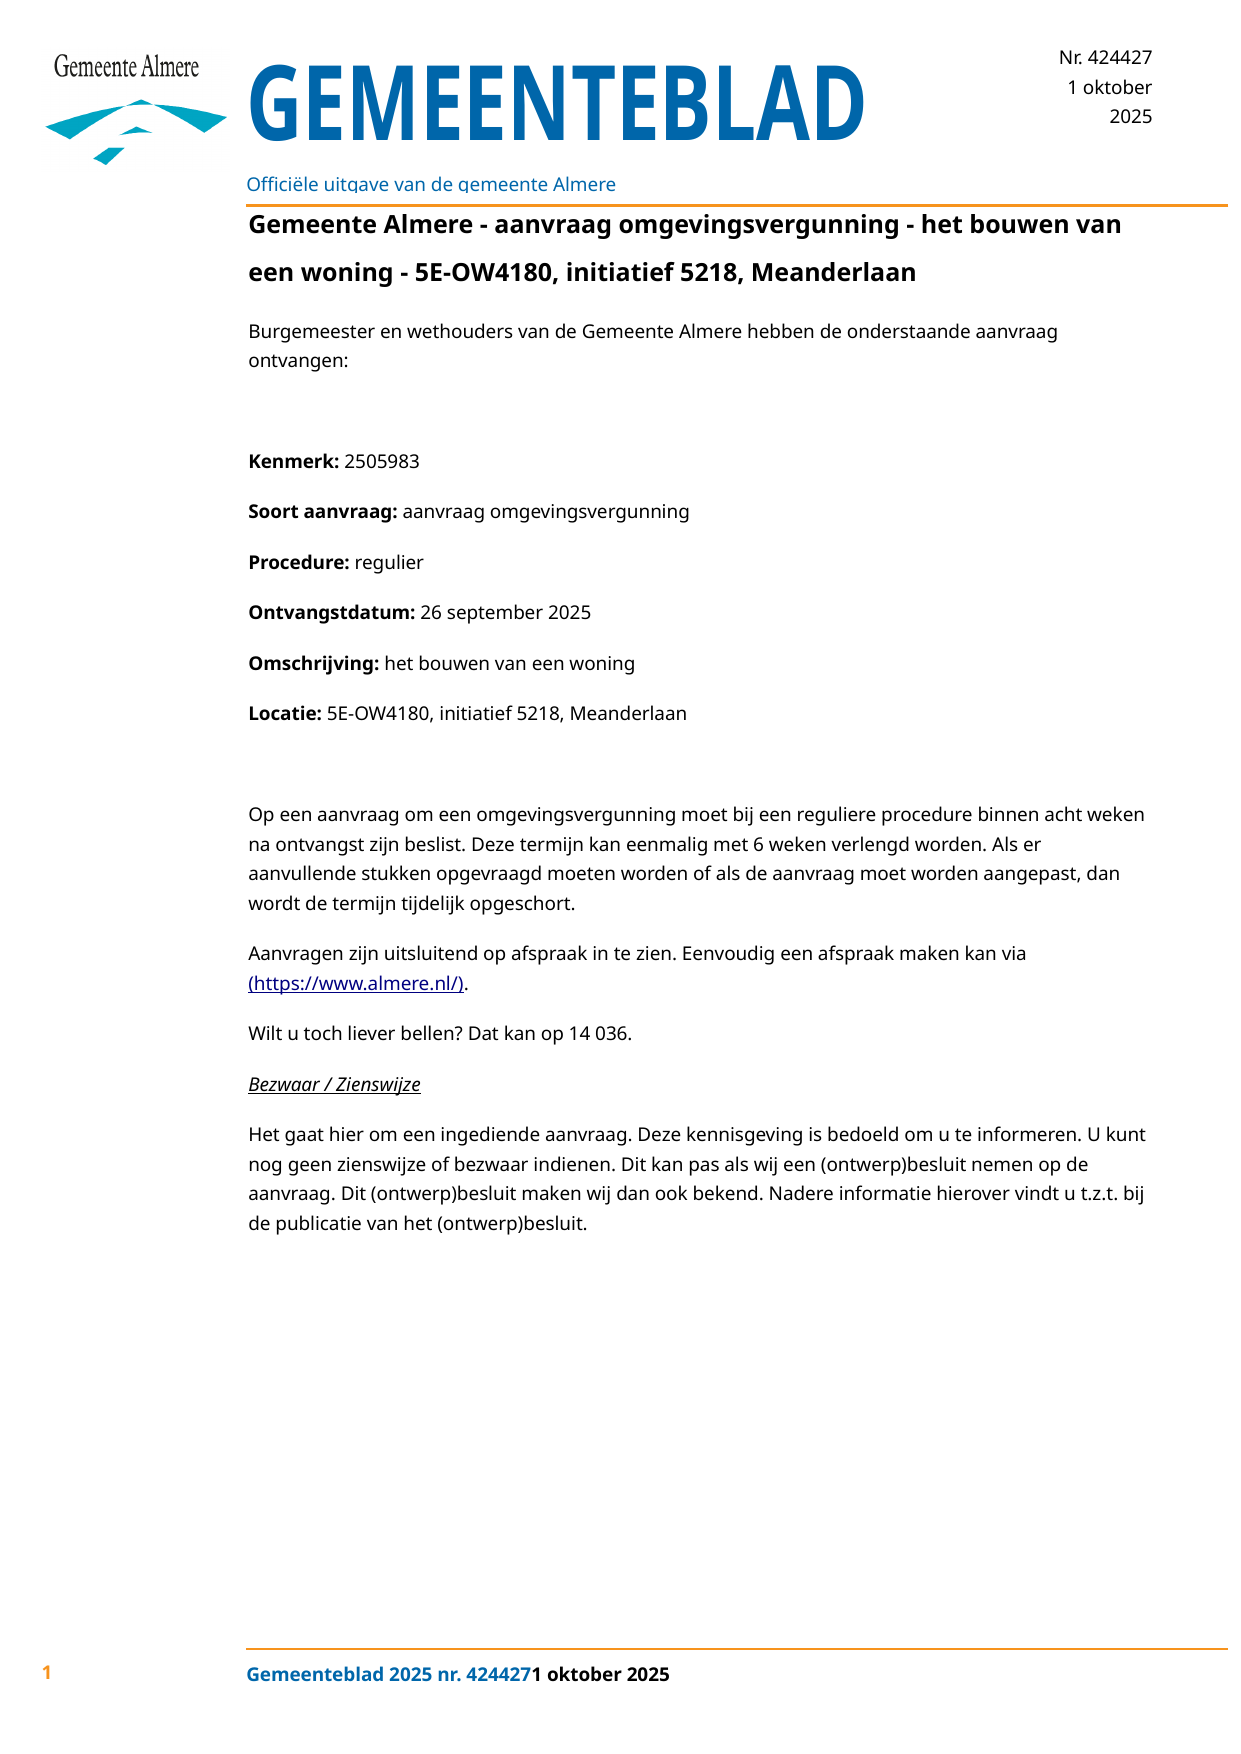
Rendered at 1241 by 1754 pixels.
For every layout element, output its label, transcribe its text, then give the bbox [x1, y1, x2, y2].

text Kenmerk: 2505983 [248, 448, 1152, 474]
text Procedure: regulier [248, 549, 1152, 575]
text Aanvragen zijn uitsluitend op afspraak in te zien. Eenvoudig een afspraak maken kan via (https://www.almere.nl/). [248, 940, 1152, 996]
text Gemeente Almere - aanvraag omgevingsvergunning - het bouwen van een woning - 5E-OW4180, initiatief 5218, Meanderlaan [248, 207, 1152, 288]
text Op een aanvraag om een omgevingsvergunning moet bij een reguliere procedure binnen acht weken na ontvangst zijn beslist. Deze termijn kan eenmalig met 6 weken verlengd worden. Als er aanvullende stukken opgevraagd moeten worden of als de aanvraag moet worden aangepast, dan wordt de termijn tijdelijk opgeschort. [248, 801, 1152, 916]
text Ontvangstdatum: 26 september 2025 [248, 599, 1152, 625]
text Omschrijving: het bouwen van een woning [248, 650, 1152, 676]
text Het gaat hier om een ingediende aanvraag. Deze kennisgeving is bedoeld om u te informeren. U kunt nog geen zienswijze of bezwaar indienen. Dit kan pas als wij een (ontwerp)besluit nemen op de aanvraag. Dit (ontwerp)besluit maken wij dan ook bekend. Nadere informatie hierover vindt u t.z.t. bij de publicatie van het (ontwerp)besluit. [248, 1121, 1152, 1236]
picture [41, 47, 231, 172]
text Soort aanvraag: aanvraag omgevingsvergunning [248, 499, 1152, 524]
text Wilt u toch liever bellen? Dat kan op 14 036. [248, 1020, 1152, 1046]
text Bezwaar / Zienswijze [248, 1071, 1152, 1097]
text Locatie: 5E-OW4180, initiatief 5218, Meanderlaan [248, 700, 1152, 726]
text Burgemeester en wethouders van de Gemeente Almere hebben de onderstaande aanvraag ontvangen: [248, 318, 1152, 373]
